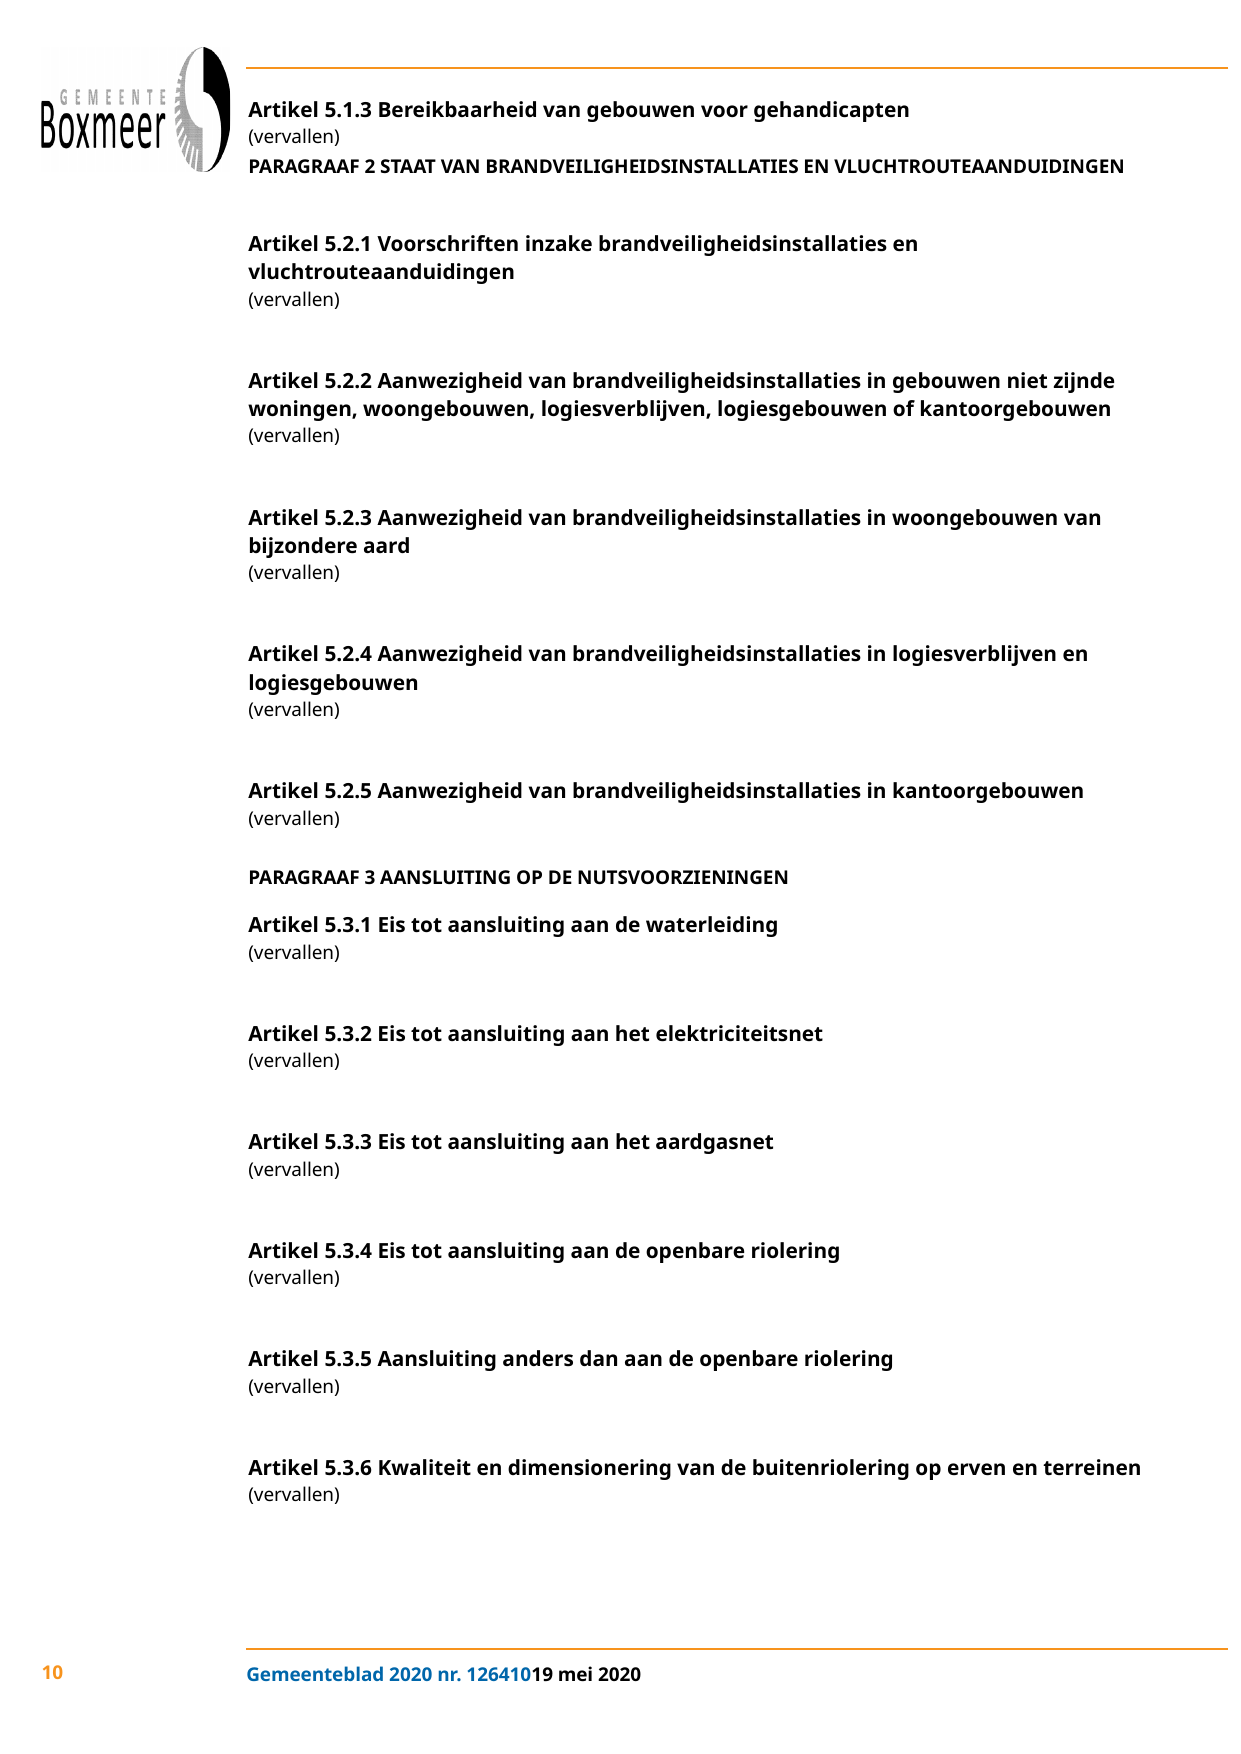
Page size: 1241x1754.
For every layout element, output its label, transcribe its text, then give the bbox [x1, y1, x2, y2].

text (vervallen) [248, 286, 1152, 312]
text (vervallen) [248, 1156, 1152, 1182]
text Artikel 5.1.3 Bereikbaarheid van gebouwen voor gehandicapten [248, 95, 1152, 123]
text (vervallen) [248, 559, 1152, 585]
text Artikel 5.3.1 Eis tot aansluiting aan de waterleiding [248, 911, 1152, 939]
text (vervallen) [248, 1373, 1152, 1398]
text Artikel 5.2.2 Aanwezigheid van brandveiligheidsinstallaties in gebouwen niet zijnde woningen, woongebouwen, logiesverblijven, logiesgebouwen of kantoorgebouwen [248, 366, 1152, 423]
text (vervallen) [248, 1264, 1152, 1290]
text PARAGRAAF 2 STAAT VAN BRANDVEILIGHEIDSINSTALLATIES EN VLUCHTROUTEAANDUIDINGEN [248, 153, 1152, 178]
picture [41, 47, 231, 172]
text (vervallen) [248, 423, 1152, 448]
text (vervallen) [248, 939, 1152, 965]
text Artikel 5.3.5 Aansluiting anders dan aan de openbare riolering [248, 1344, 1152, 1373]
text Artikel 5.3.3 Eis tot aansluiting aan het aardgasnet [248, 1127, 1152, 1156]
text Artikel 5.3.4 Eis tot aansluiting aan de openbare riolering [248, 1236, 1152, 1264]
text (vervallen) [248, 1481, 1152, 1507]
text Artikel 5.2.4 Aanwezigheid van brandveiligheidsinstallaties in logiesverblijven en logiesgebouwen [248, 639, 1152, 696]
text Artikel 5.2.3 Aanwezigheid van brandveiligheidsinstallaties in woongebouwen van bijzondere aard [248, 503, 1152, 559]
text (vervallen) [248, 123, 1152, 149]
text Artikel 5.3.6 Kwaliteit en dimensionering van de buitenriolering op erven en terreinen [248, 1453, 1152, 1481]
text (vervallen) [248, 1047, 1152, 1073]
text (vervallen) [248, 805, 1152, 831]
text Artikel 5.3.2 Eis tot aansluiting aan het elektriciteitsnet [248, 1019, 1152, 1047]
text Artikel 5.2.1 Voorschriften inzake brandveiligheidsinstallaties en vluchtrouteaanduidingen [248, 229, 1152, 286]
text Artikel 5.2.5 Aanwezigheid van brandveiligheidsinstallaties in kantoorgebouwen [248, 776, 1152, 805]
text PARAGRAAF 3 AANSLUITING OP DE NUTSVOORZIENINGEN [248, 864, 1152, 890]
text (vervallen) [248, 696, 1152, 722]
